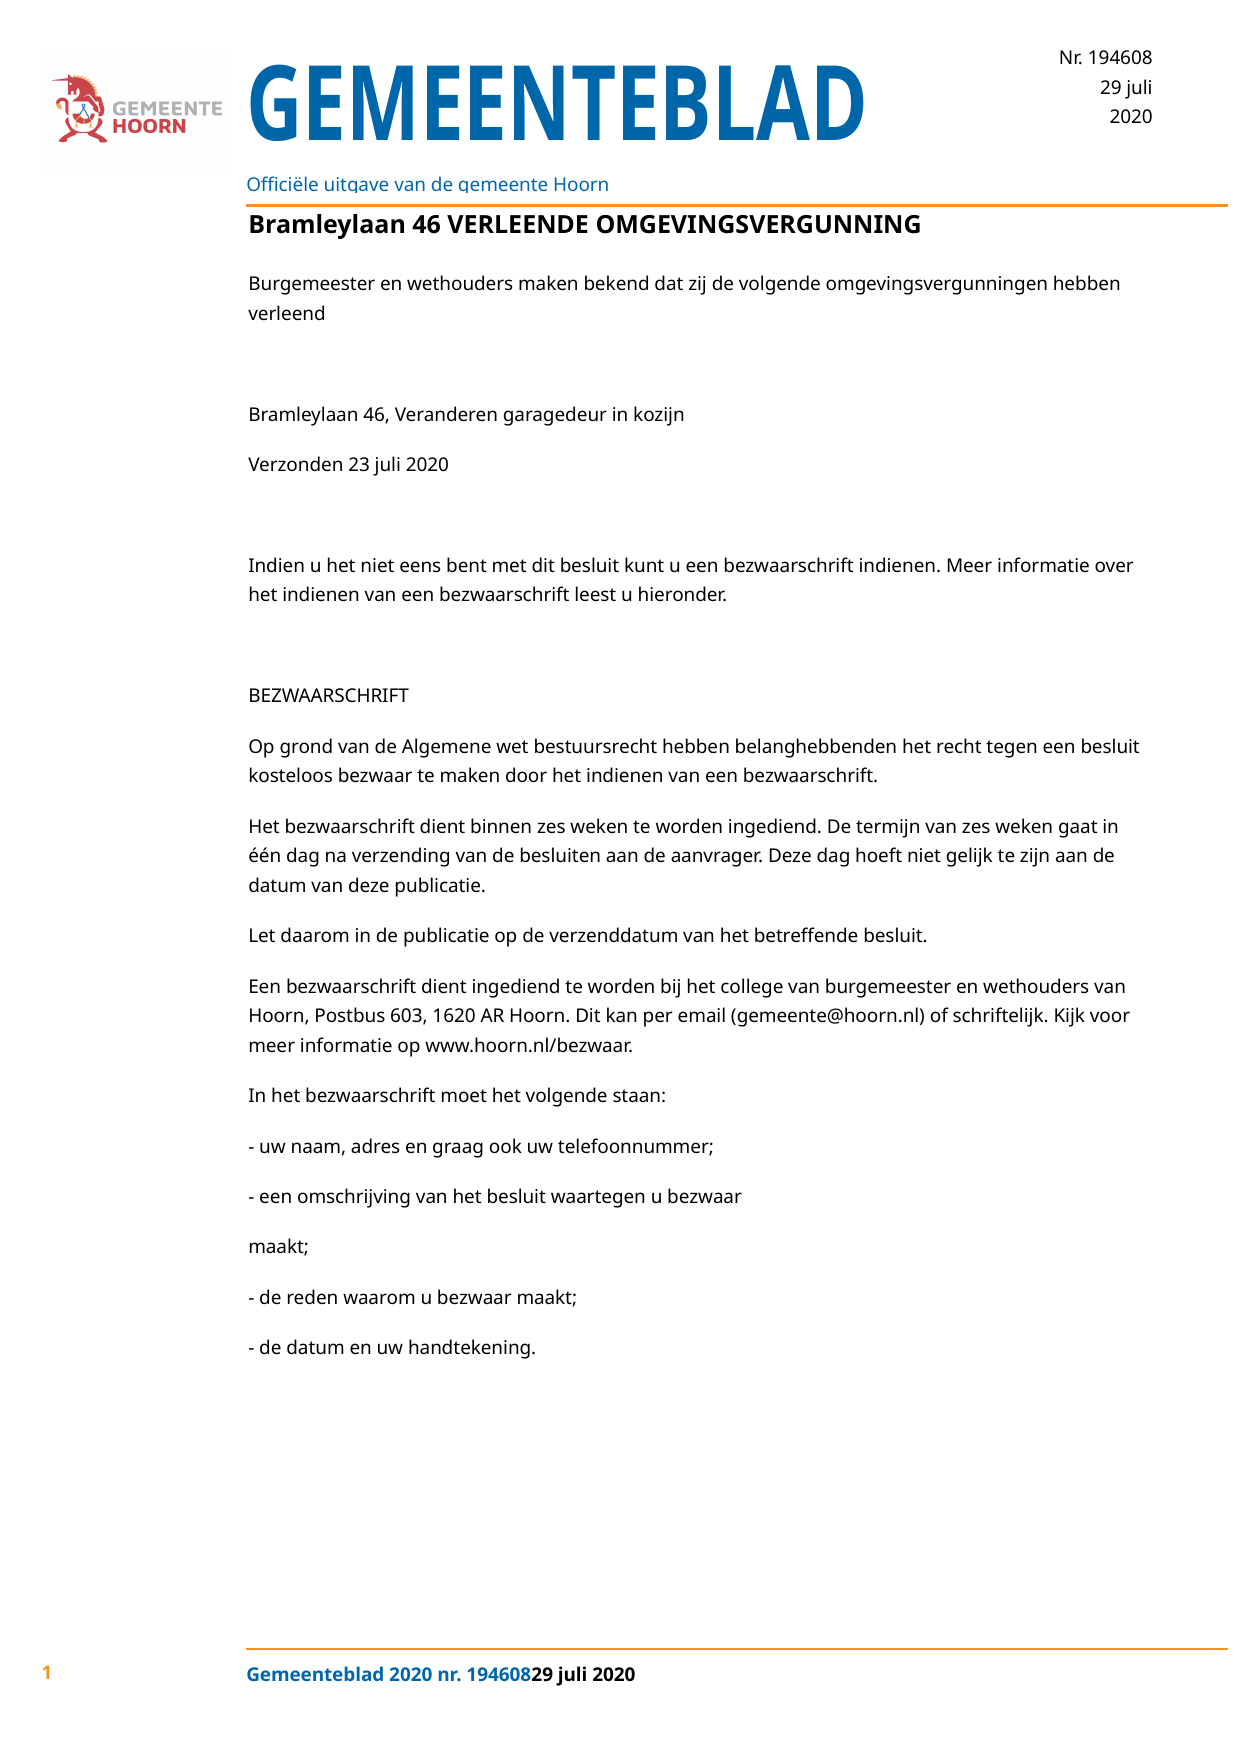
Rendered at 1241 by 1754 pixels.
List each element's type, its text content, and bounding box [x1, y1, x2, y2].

text Het bezwaarschrift dient binnen zes weken te worden ingediend. De termijn van zes weken gaat in één dag na verzending van de besluiten aan de aanvrager. Deze dag hoeft niet gelijk te zijn aan de datum van deze publicatie. [248, 813, 1152, 898]
text Een bezwaarschrift dient ingediend te worden bij het college van burgemeester en wethouders van Hoorn, Postbus 603, 1620 AR Hoorn. Dit kan per email (gemeente@hoorn.nl) of schriftelijk. Kijk voor meer informatie op www.hoorn.nl/bezwaar. [248, 973, 1152, 1058]
text - de reden waarom u bezwaar maakt; [248, 1284, 1152, 1310]
text maakt; [248, 1234, 1152, 1259]
picture [41, 47, 231, 172]
text - de datum en uw handtekening. [248, 1334, 1152, 1360]
text - uw naam, adres en graag ook uw telefoonnummer; [248, 1133, 1152, 1158]
text - een omschrijving van het besluit waartegen u bezwaar [248, 1183, 1152, 1209]
text Bramleylaan 46, Veranderen garagedeur in kozijn [248, 401, 1152, 426]
text Verzonden 23 juli 2020 [248, 451, 1152, 477]
text BEZWAARSCHRIFT [248, 682, 1152, 708]
text Let daarom in de publicatie op de verzenddatum van het betreffende besluit. [248, 922, 1152, 948]
text In het bezwaarschrift moet het volgende staan: [248, 1082, 1152, 1108]
text Bramleylaan 46 VERLEENDE OMGEVINGSVERGUNNING [248, 207, 1152, 241]
text Op grond van de Algemene wet bestuursrecht hebben belanghebbenden het recht tegen een besluit kosteloos bezwaar te maken door het indienen van een bezwaarschrift. [248, 733, 1152, 788]
text Indien u het niet eens bent met dit besluit kunt u een bezwaarschrift indienen. Meer informatie over het indienen van een bezwaarschrift leest u hieronder. [248, 552, 1152, 607]
text Burgemeester en wethouders maken bekend dat zij de volgende omgevingsvergunningen hebben verleend [248, 270, 1152, 326]
